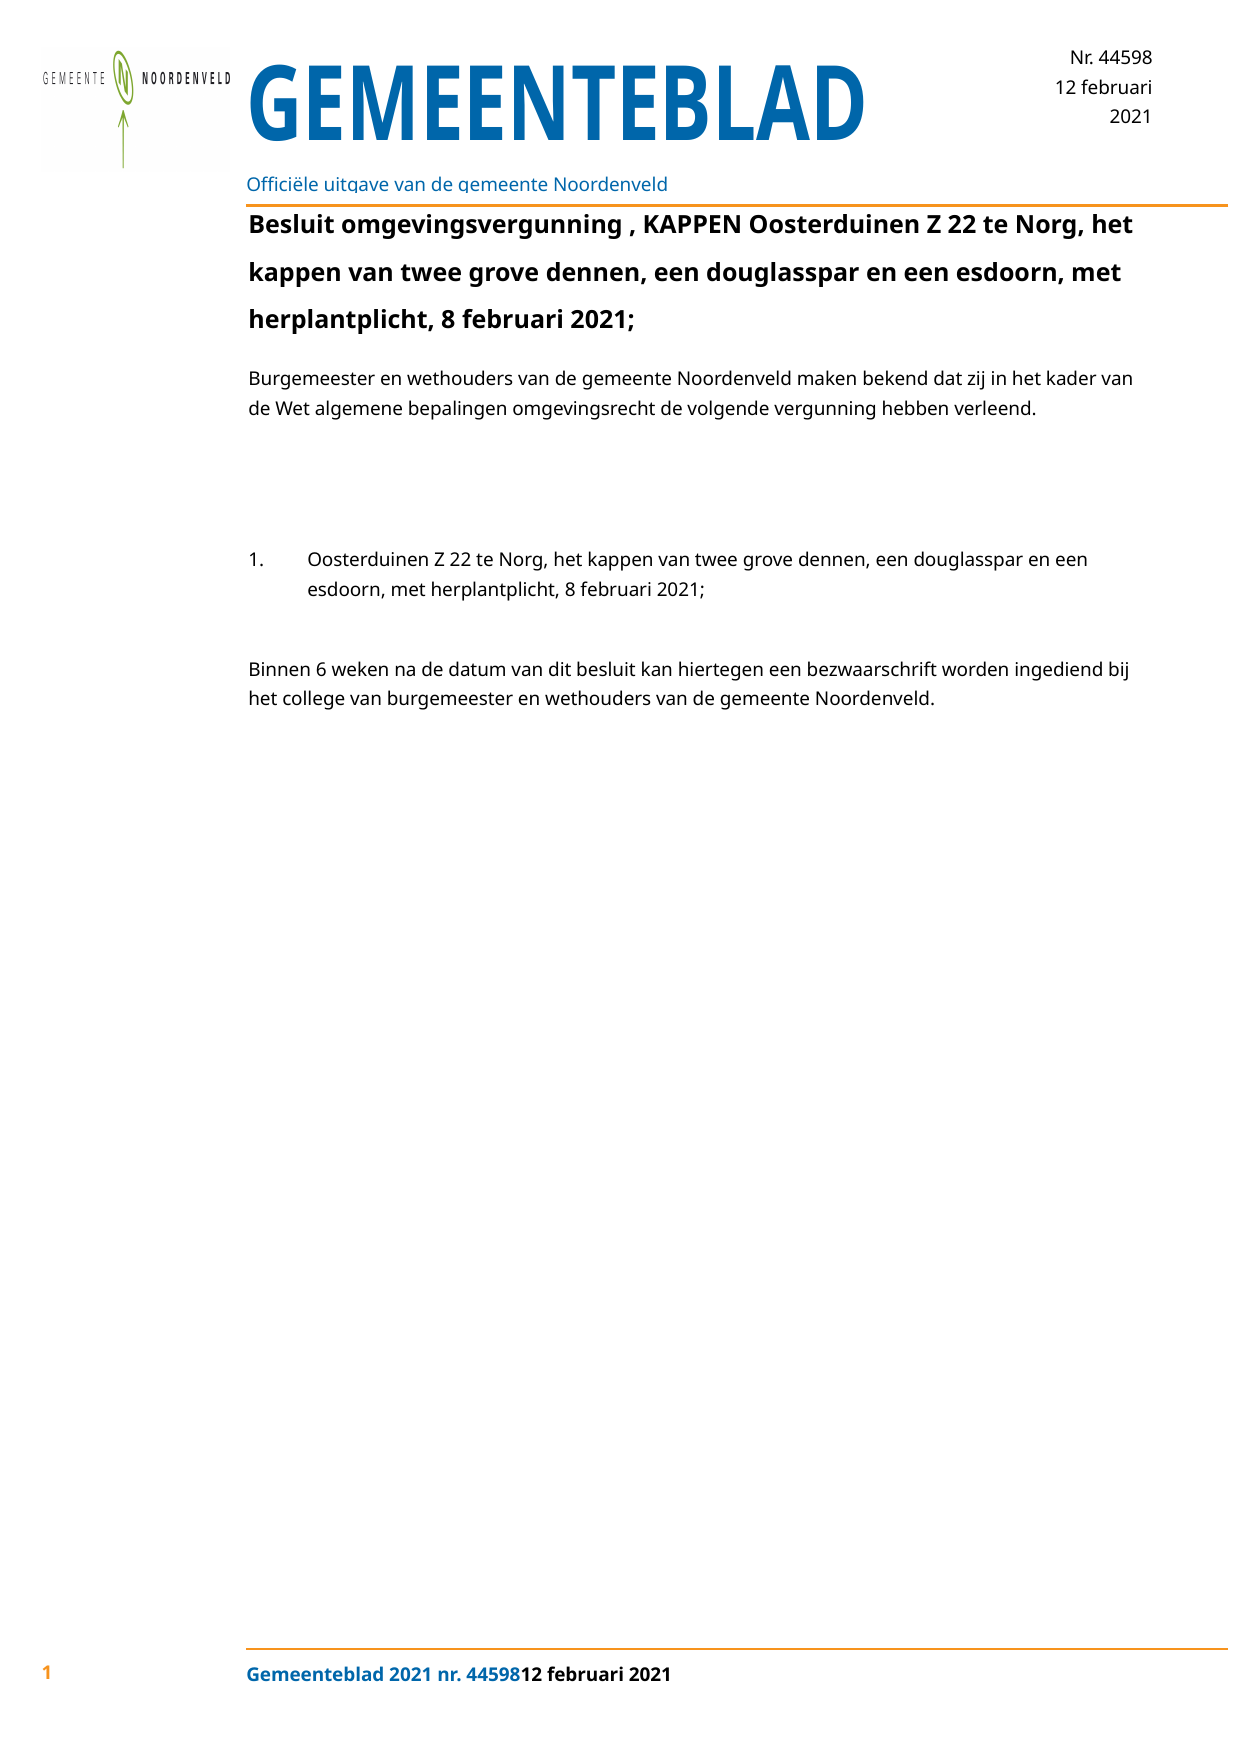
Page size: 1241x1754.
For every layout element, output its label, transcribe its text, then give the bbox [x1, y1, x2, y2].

text Besluit omgevingsvergunning , KAPPEN Oosterduinen Z 22 te Norg, het kappen van twee grove dennen, een douglasspar en een esdoorn, met herplantplicht, 8 februari 2021; [248, 207, 1152, 336]
list Oosterduinen Z 22 te Norg, het kappen van twee grove dennen, een douglasspar en een esdoorn, met herplantplicht, 8 februari 2021; [248, 546, 1152, 602]
text Burgemeester en wethouders van de gemeente Noordenveld maken bekend dat zij in het kader van de Wet algemene bepalingen omgevingsrecht de volgende vergunning hebben verleend. [248, 366, 1152, 421]
text Binnen 6 weken na de datum van dit besluit kan hiertegen een bezwaarschrift worden ingediend bij het college van burgemeester en wethouders van de gemeente Noordenveld. [248, 656, 1152, 711]
picture [41, 47, 231, 172]
